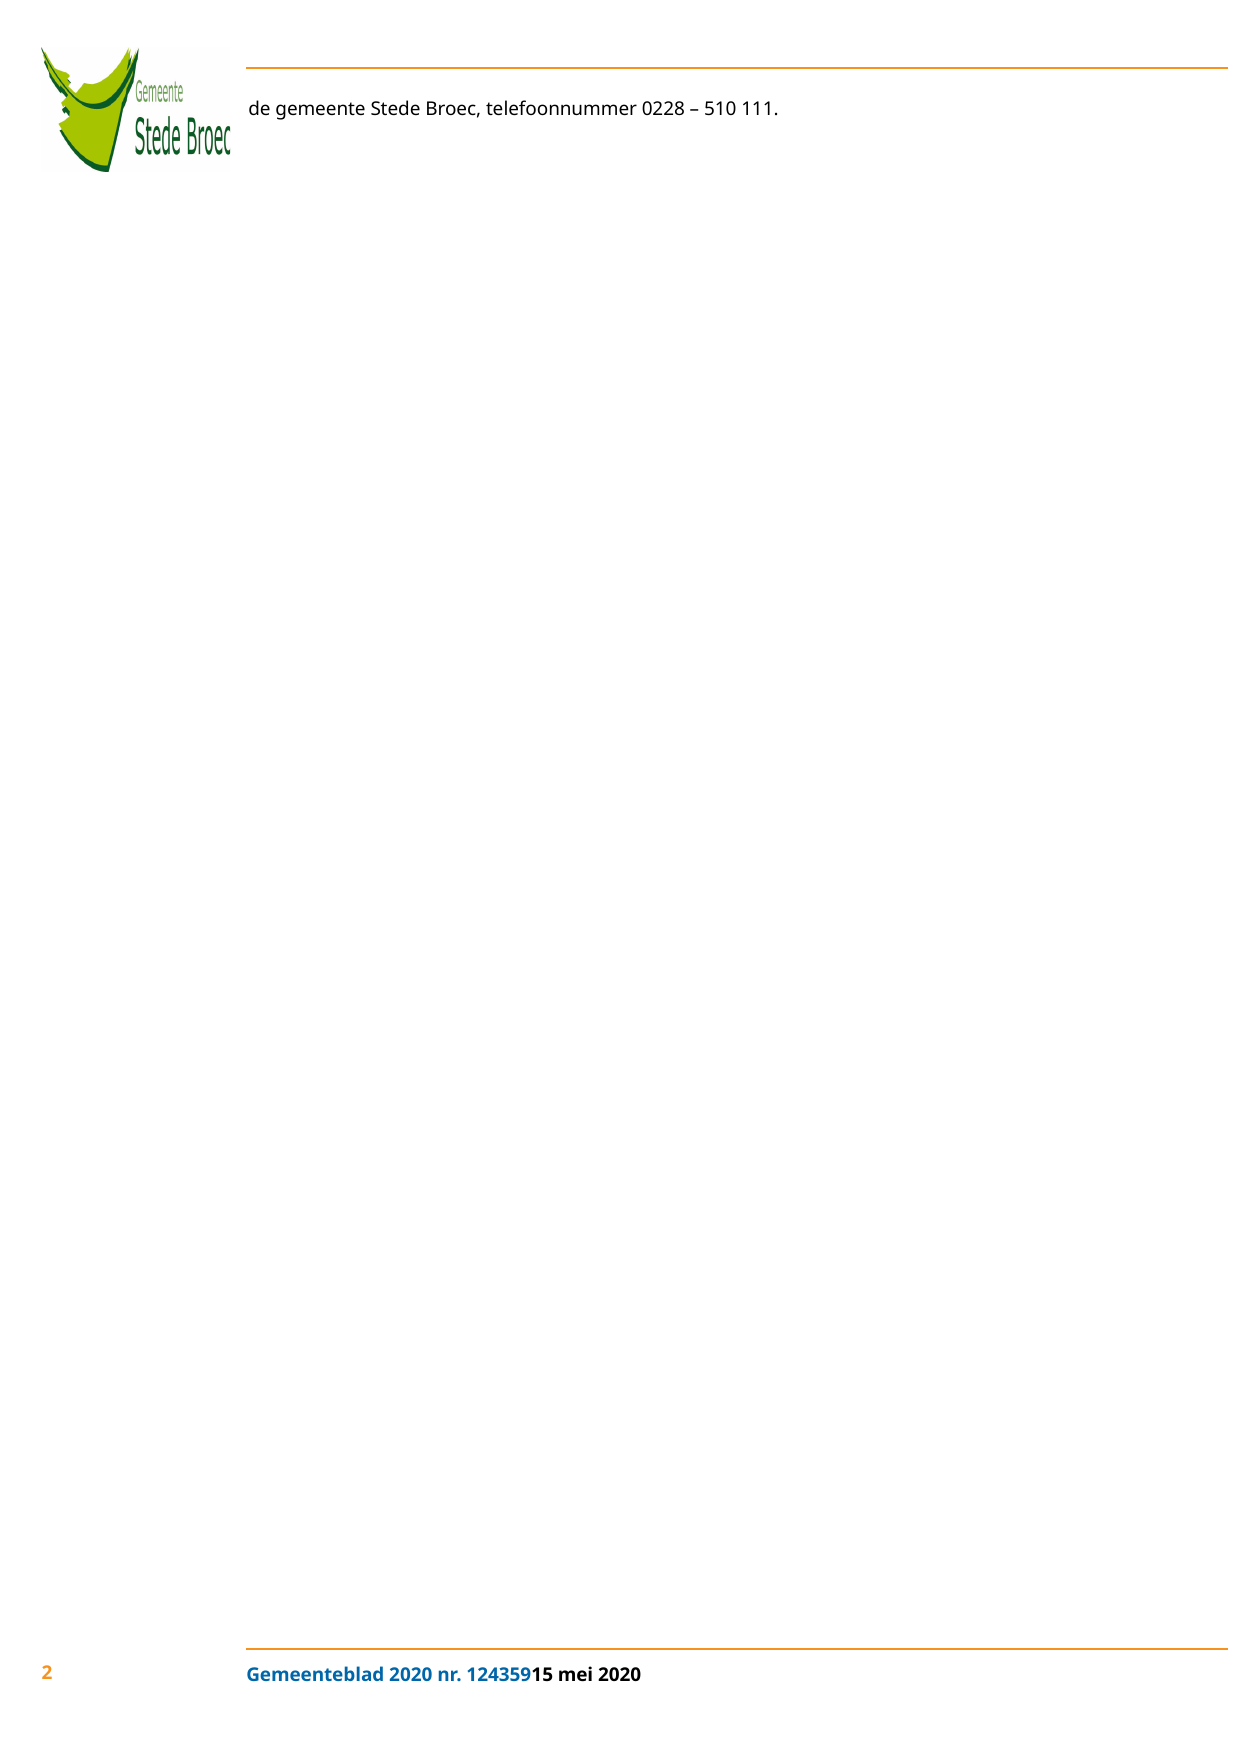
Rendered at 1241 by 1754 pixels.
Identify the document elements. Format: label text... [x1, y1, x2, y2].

picture [41, 47, 231, 172]
text de gemeente Stede Broec, telefoonnummer 0228 – 510 111. [248, 95, 1152, 121]
